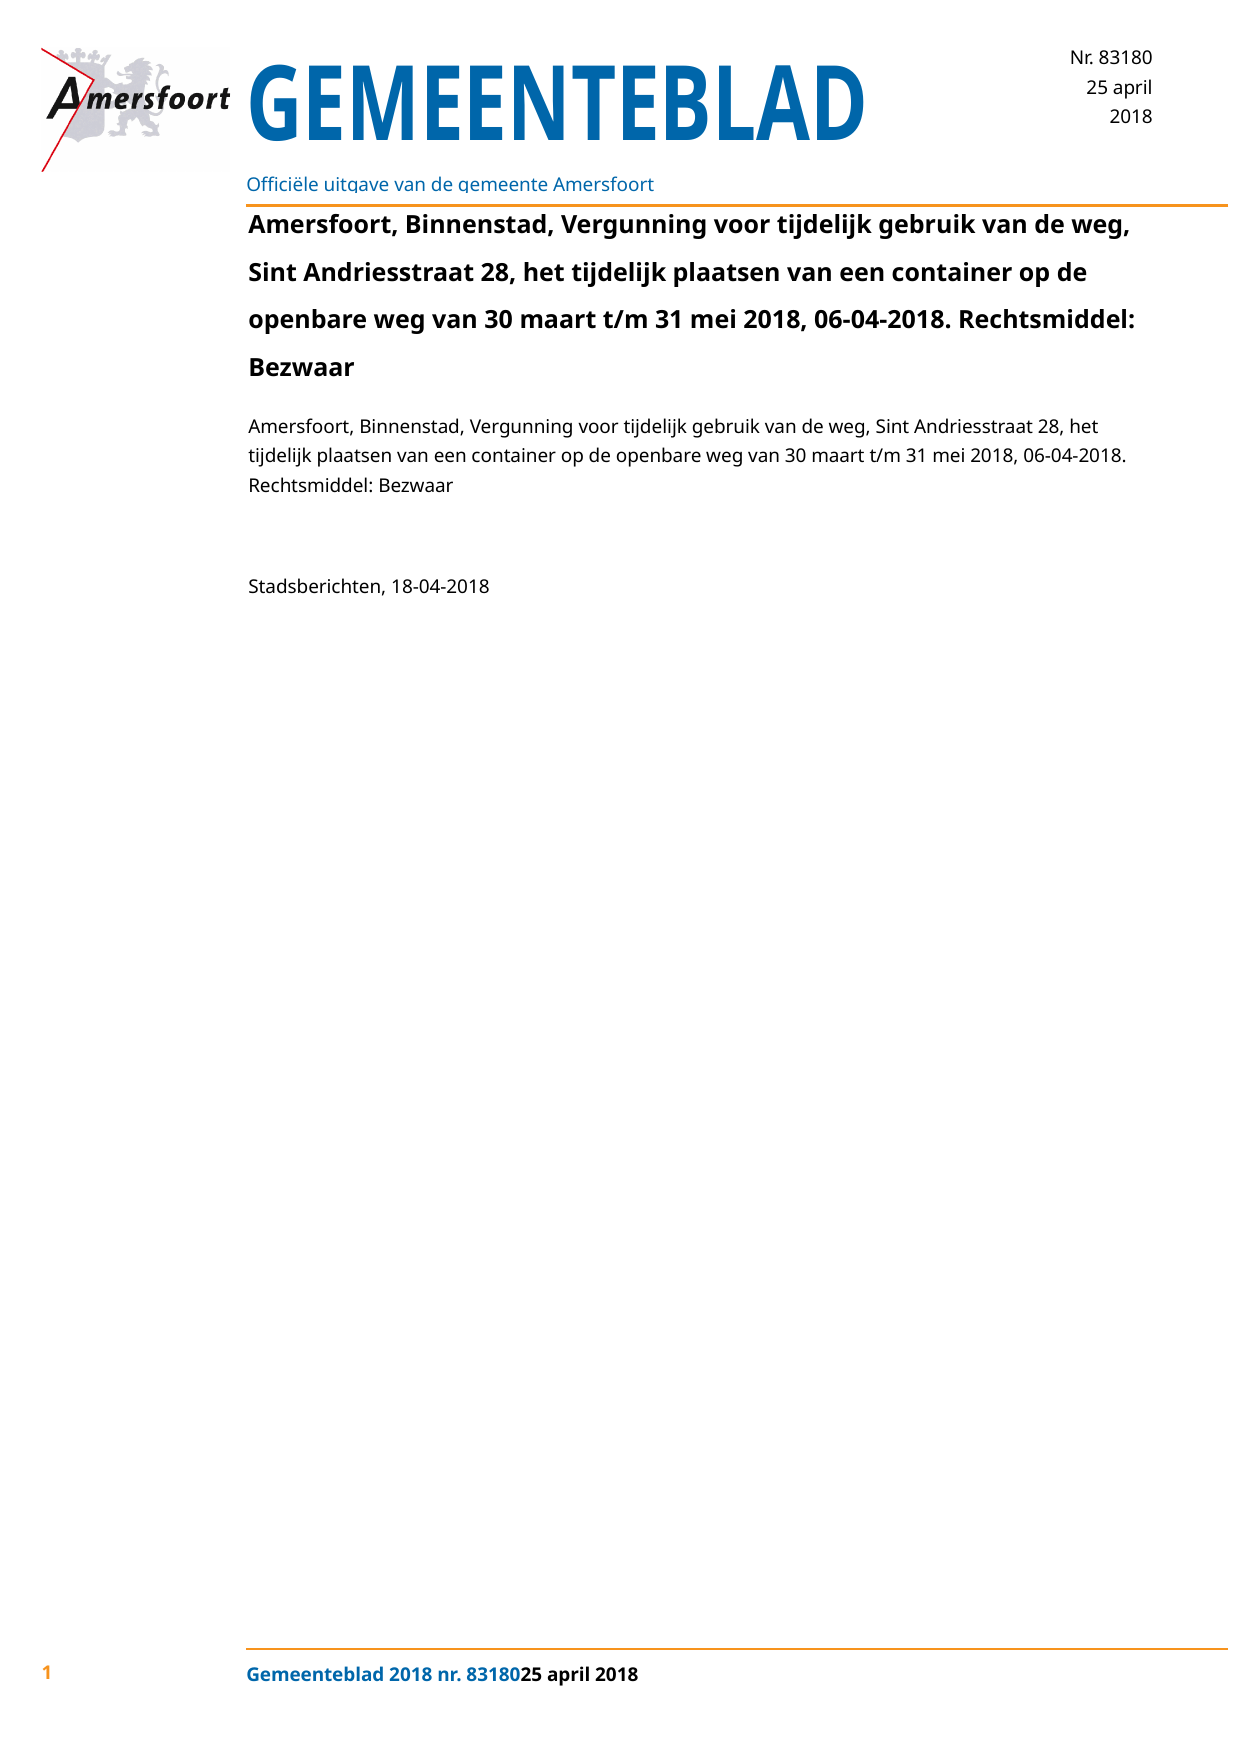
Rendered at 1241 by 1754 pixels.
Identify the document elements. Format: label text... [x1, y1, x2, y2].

text Amersfoort, Binnenstad, Vergunning voor tijdelijk gebruik van de weg, Sint Andriesstraat 28, het tijdelijk plaatsen van een container op de openbare weg van 30 maart t/m 31 mei 2018, 06-04-2018. Rechtsmiddel: Bezwaar [248, 207, 1152, 384]
picture [41, 47, 231, 172]
text Amersfoort, Binnenstad, Vergunning voor tijdelijk gebruik van de weg, Sint Andriesstraat 28, het tijdelijk plaatsen van een container op de openbare weg van 30 maart t/m 31 mei 2018, 06-04-2018. Rechtsmiddel: Bezwaar [248, 413, 1152, 498]
text Stadsberichten, 18-04-2018 [248, 573, 1152, 599]
